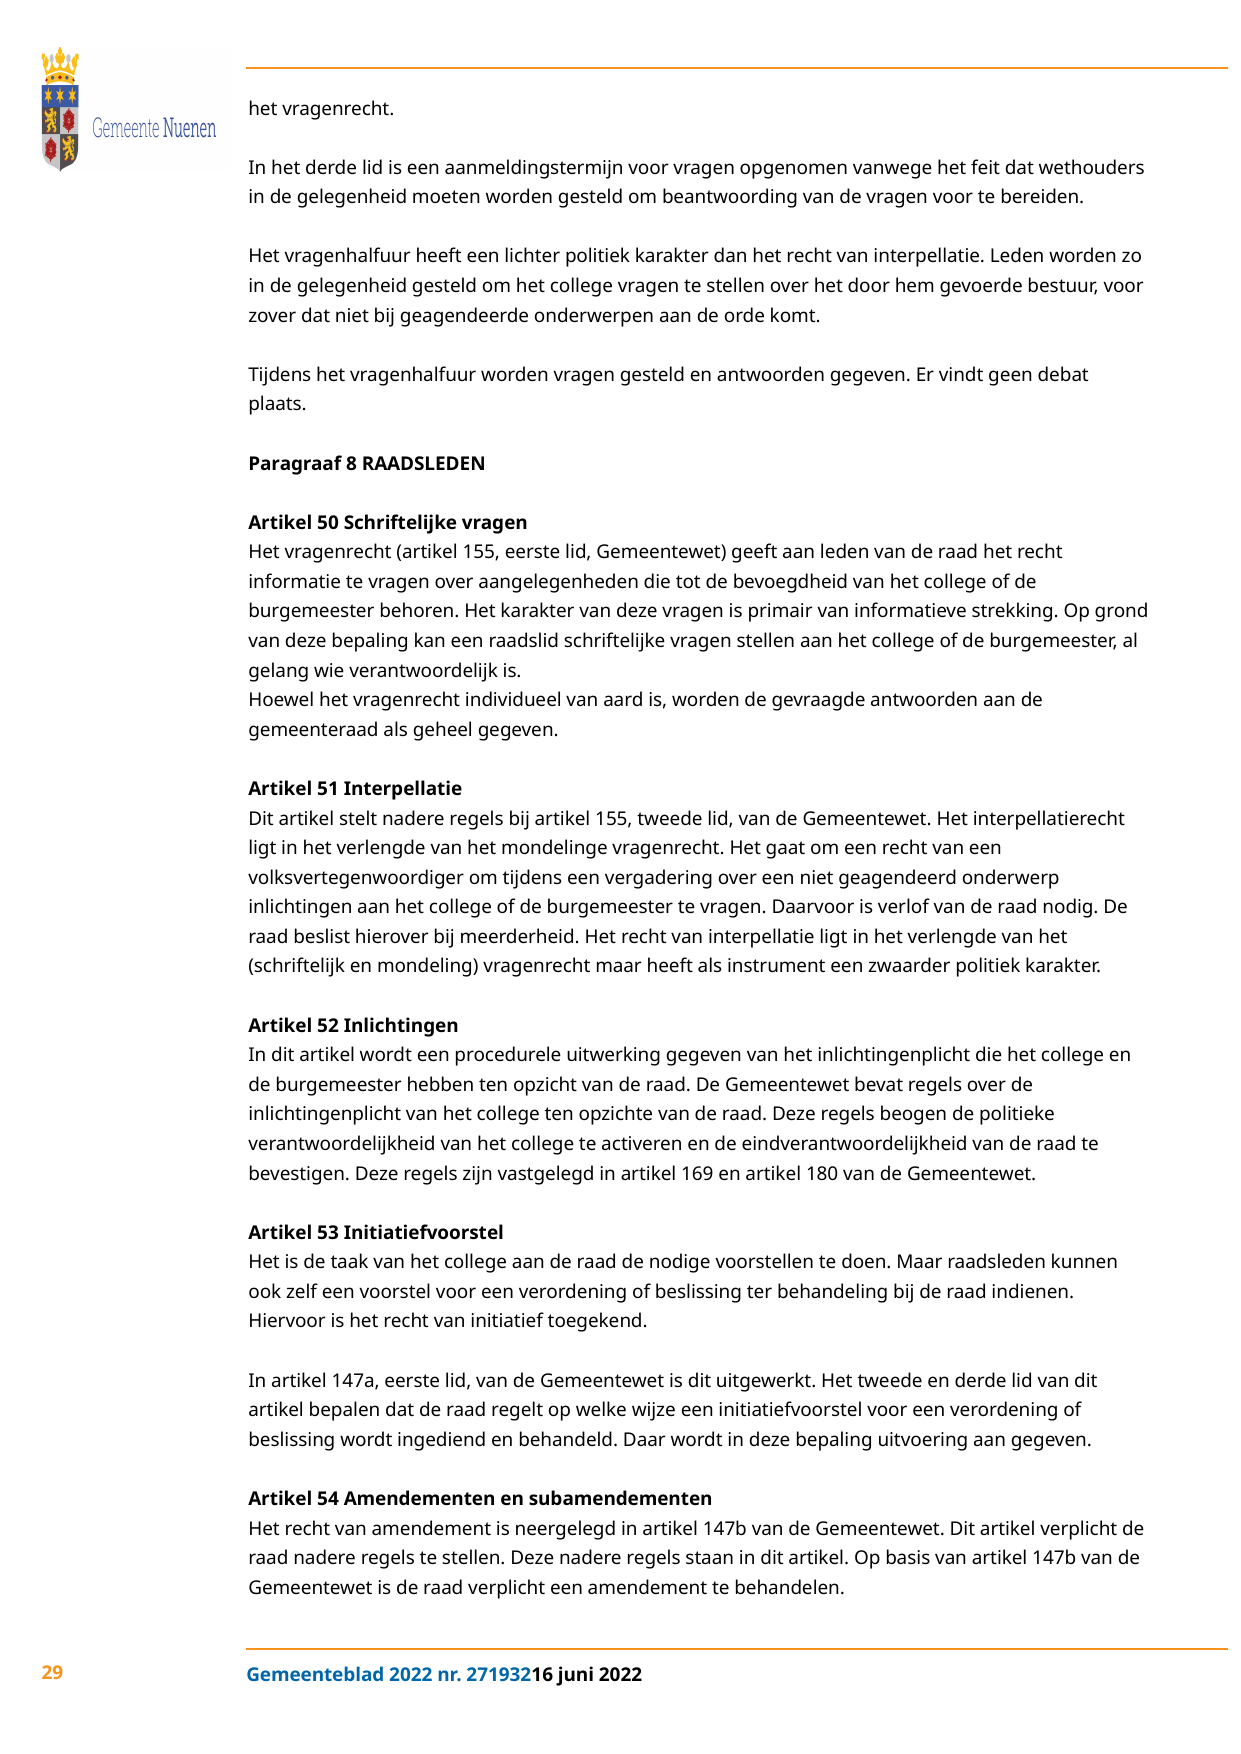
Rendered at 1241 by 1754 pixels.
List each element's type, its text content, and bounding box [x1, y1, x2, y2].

text Het vragenrecht (artikel 155, eerste lid, Gemeentewet) geeft aan leden van de raad het recht informatie te vragen over aangelegenheden die tot de bevoegdheid van het college of de burgemeester behoren. Het karakter van deze vragen is primair van informatieve strekking. Op grond van deze bepaling kan een raadslid schriftelijke vragen stellen aan het college of de burgemeester, al gelang wie verantwoordelijk is. [248, 538, 1152, 683]
text In het derde lid is een aanmeldingstermijn voor vragen opgenomen vanwege het feit dat wethouders in de gelegenheid moeten worden gesteld om beantwoording van de vragen voor te bereiden. [248, 154, 1152, 209]
text Artikel 53 Initiatiefvoorstel [248, 1219, 1152, 1245]
text Artikel 54 Amendementen en subamendementen [248, 1485, 1152, 1511]
text Het is de taak van het college aan de raad de nodige voorstellen te doen. Maar raadsleden kunnen ook zelf een voorstel voor een verordening of beslissing ter behandeling bij de raad indienen. Hiervoor is het recht van initiatief toegekend. [248, 1248, 1152, 1333]
text Artikel 50 Schriftelijke vragen [248, 509, 1152, 535]
text Het recht van amendement is neergelegd in artikel 147b van de Gemeentewet. Dit artikel verplicht de raad nadere regels te stellen. Deze nadere regels staan in dit artikel. Op basis van artikel 147b van de Gemeentewet is de raad verplicht een amendement te behandelen. [248, 1515, 1152, 1600]
text Hoewel het vragenrecht individueel van aard is, worden de gevraagde antwoorden aan de gemeenteraad als geheel gegeven. [248, 686, 1152, 742]
picture [41, 47, 231, 172]
text Het vragenhalfuur heeft een lichter politiek karakter dan het recht van interpellatie. Leden worden zo in de gelegenheid gesteld om het college vragen te stellen over het door hem gevoerde bestuur, voor zover dat niet bij geagendeerde onderwerpen aan de orde komt. [248, 243, 1152, 328]
text Paragraaf 8 RAADSLEDEN [248, 450, 1152, 476]
text Artikel 51 Interpellatie [248, 775, 1152, 801]
text In dit artikel wordt een procedurele uitwerking gegeven van het inlichtingenplicht die het college en de burgemeester hebben ten opzicht van de raad. De Gemeentewet bevat regels over de inlichtingenplicht van het college ten opzichte van de raad. Deze regels beogen de politieke verantwoordelijkheid van het college te activeren en de eindverantwoordelijkheid van de raad te bevestigen. Deze regels zijn vastgelegd in artikel 169 en artikel 180 van de Gemeentewet. [248, 1041, 1152, 1186]
text In artikel 147a, eerste lid, van de Gemeentewet is dit uitgewerkt. Het tweede en derde lid van dit artikel bepalen dat de raad regelt op welke wijze een initiatiefvoorstel voor een verordening of beslissing wordt ingediend en behandeld. Daar wordt in deze bepaling uitvoering aan gegeven. [248, 1367, 1152, 1452]
text Dit artikel stelt nadere regels bij artikel 155, tweede lid, van de Gemeentewet. Het interpellatierecht ligt in het verlengde van het mondelinge vragenrecht. Het gaat om een recht van een volksvertegenwoordiger om tijdens een vergadering over een niet geagendeerd onderwerp inlichtingen aan het college of de burgemeester te vragen. Daarvoor is verlof van de raad nodig. De raad beslist hierover bij meerderheid. Het recht van interpellatie ligt in het verlengde van het (schriftelijk en mondeling) vragenrecht maar heeft als instrument een zwaarder politiek karakter. [248, 805, 1152, 978]
text het vragenrecht. [248, 95, 1152, 121]
text Tijdens het vragenhalfuur worden vragen gesteld en antwoorden gegeven. Er vindt geen debat plaats. [248, 361, 1152, 416]
text Artikel 52 Inlichtingen [248, 1012, 1152, 1038]
